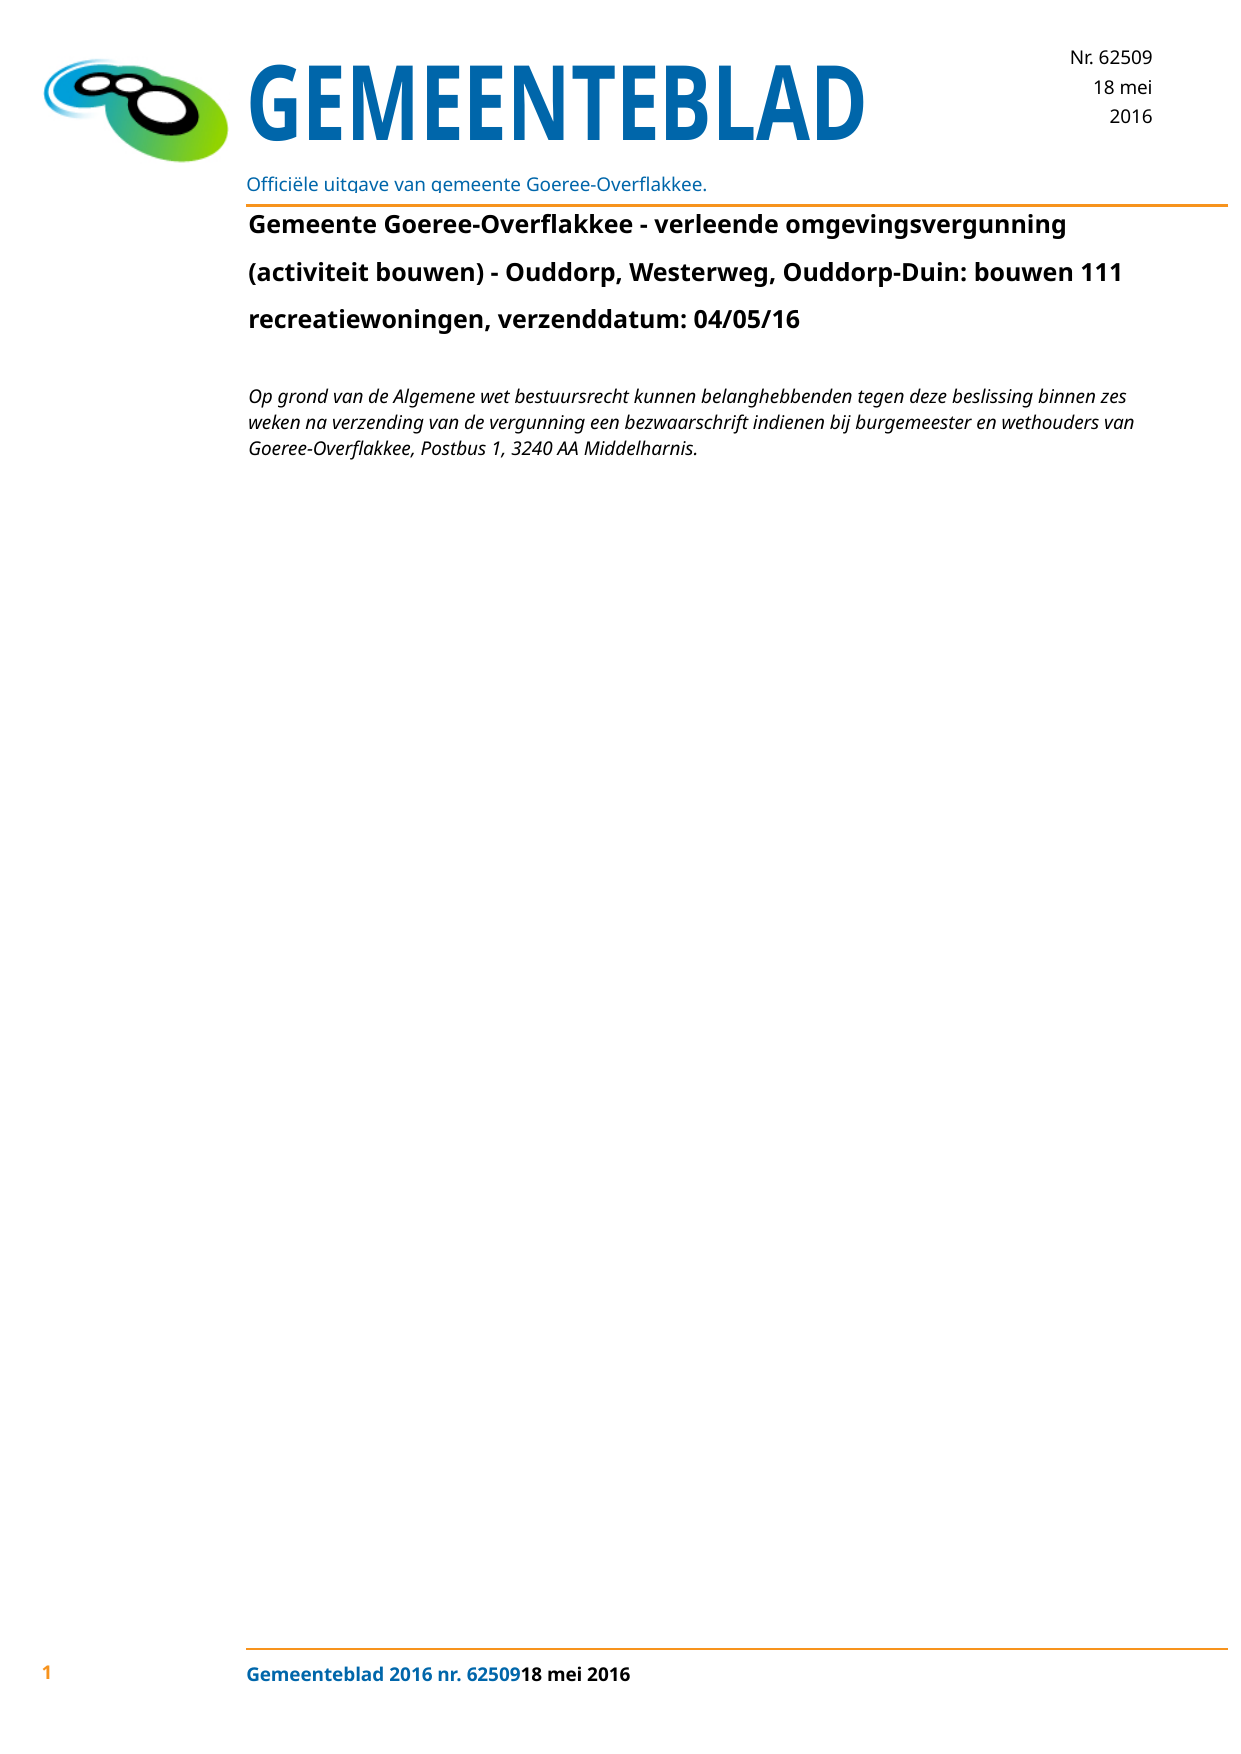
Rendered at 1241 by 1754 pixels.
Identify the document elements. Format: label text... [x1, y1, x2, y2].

picture [41, 47, 231, 172]
text Op grond van de Algemene wet bestuursrecht kunnen belanghebbenden tegen deze beslissing binnen zes weken na verzending van de vergunning een bezwaarschrift indienen bij burgemeester en wethouders van Goeree-Overflakkee, Postbus 1, 3240 AA Middelharnis. [248, 384, 1152, 461]
text Gemeente Goeree-Overflakkee - verleende omgevingsvergunning (activiteit bouwen) - Ouddorp, Westerweg, Ouddorp-Duin: bouwen 111 recreatiewoningen, verzenddatum: 04/05/16 [248, 207, 1152, 336]
